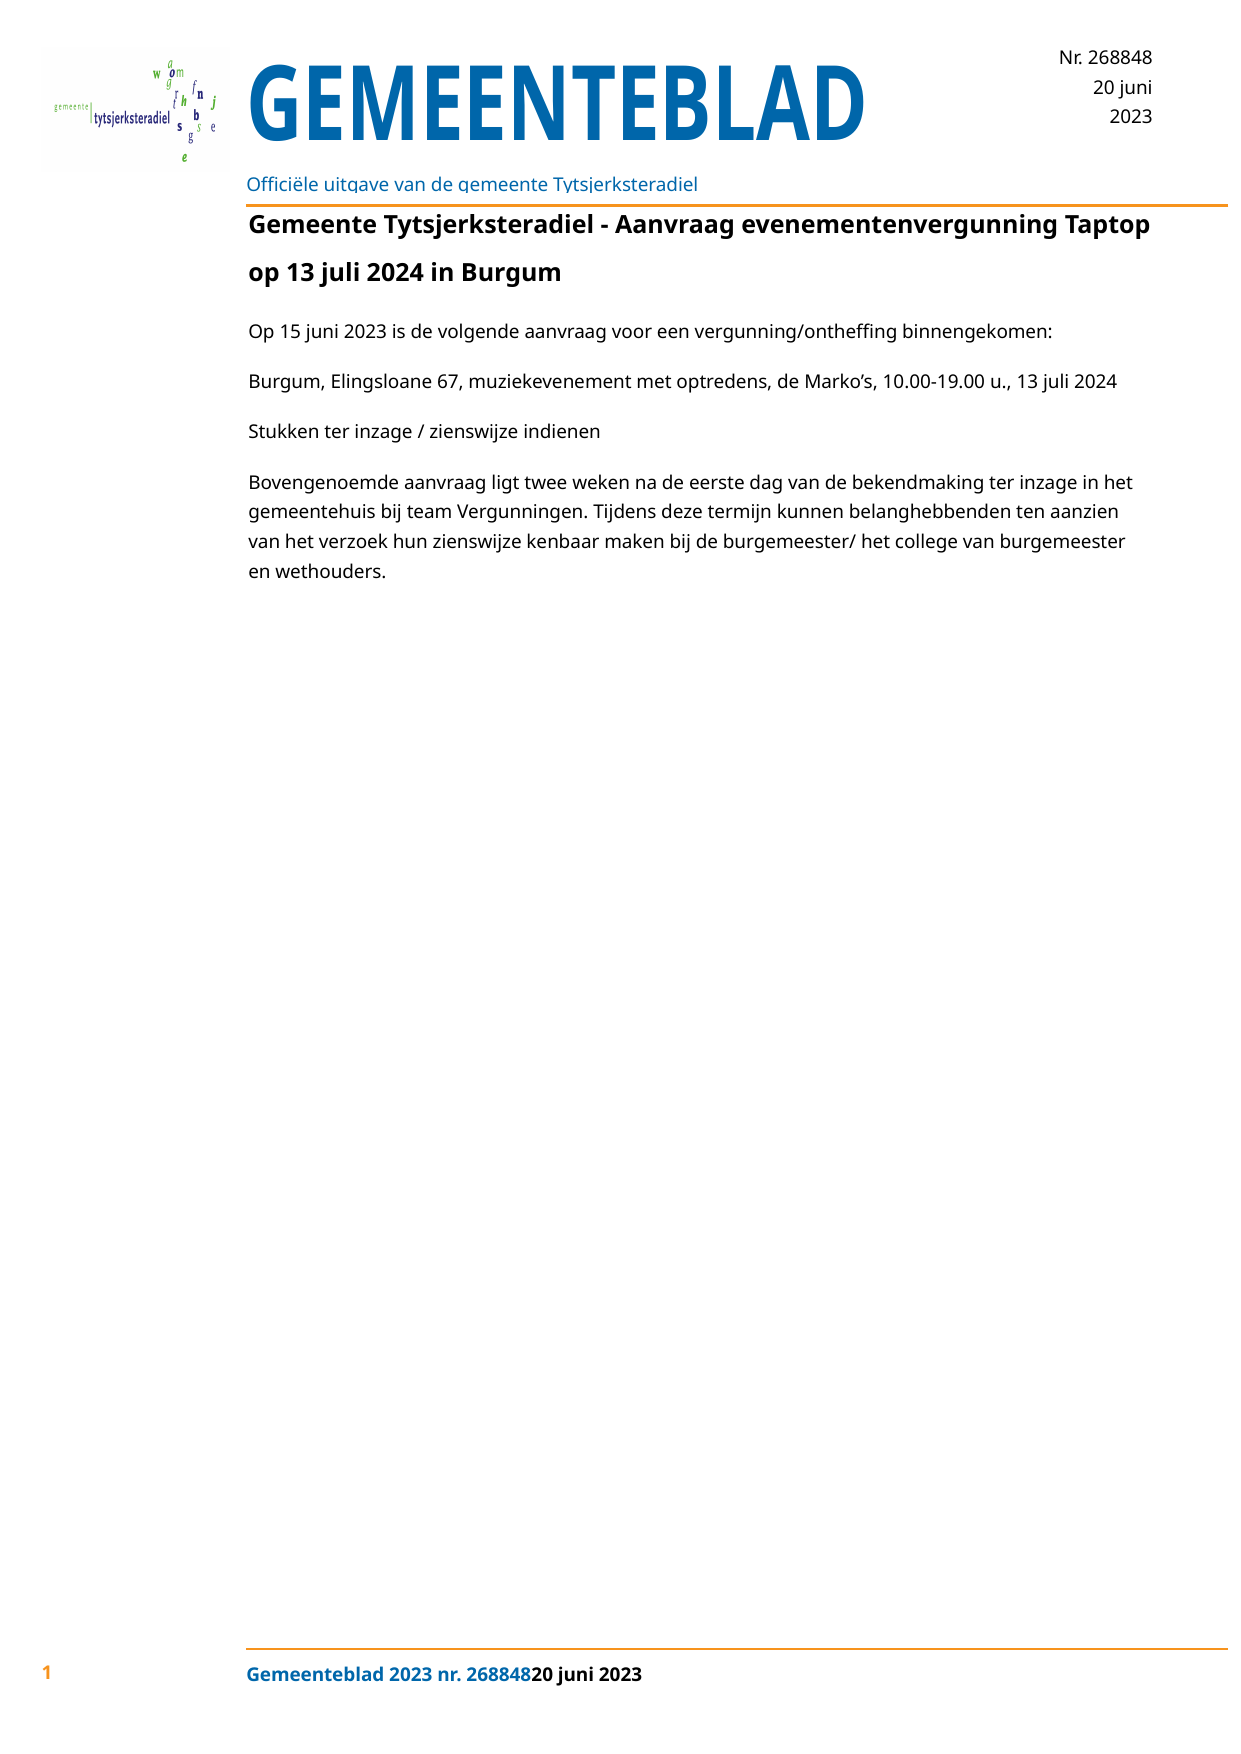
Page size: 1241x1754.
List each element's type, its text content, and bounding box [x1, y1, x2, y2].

picture [41, 47, 231, 172]
text Stukken ter inzage / zienswijze indienen [248, 419, 1152, 444]
text Op 15 juni 2023 is de volgende aanvraag voor een vergunning/ontheffing binnengekomen: [248, 318, 1152, 344]
text Bovengenoemde aanvraag ligt twee weken na de eerste dag van de bekendmaking ter inzage in het gemeentehuis bij team Vergunningen. Tijdens deze termijn kunnen belanghebbenden ten aanzien van het verzoek hun zienswijze kenbaar maken bij de burgemeester/ het college van burgemeester en wethouders. [248, 469, 1152, 584]
text Gemeente Tytsjerksteradiel - Aanvraag evenementenvergunning Taptop op 13 juli 2024 in Burgum [248, 207, 1152, 288]
text Burgum, Elingsloane 67, muziekevenement met optredens, de Marko’s, 10.00-19.00 u., 13 juli 2024 [248, 368, 1152, 394]
